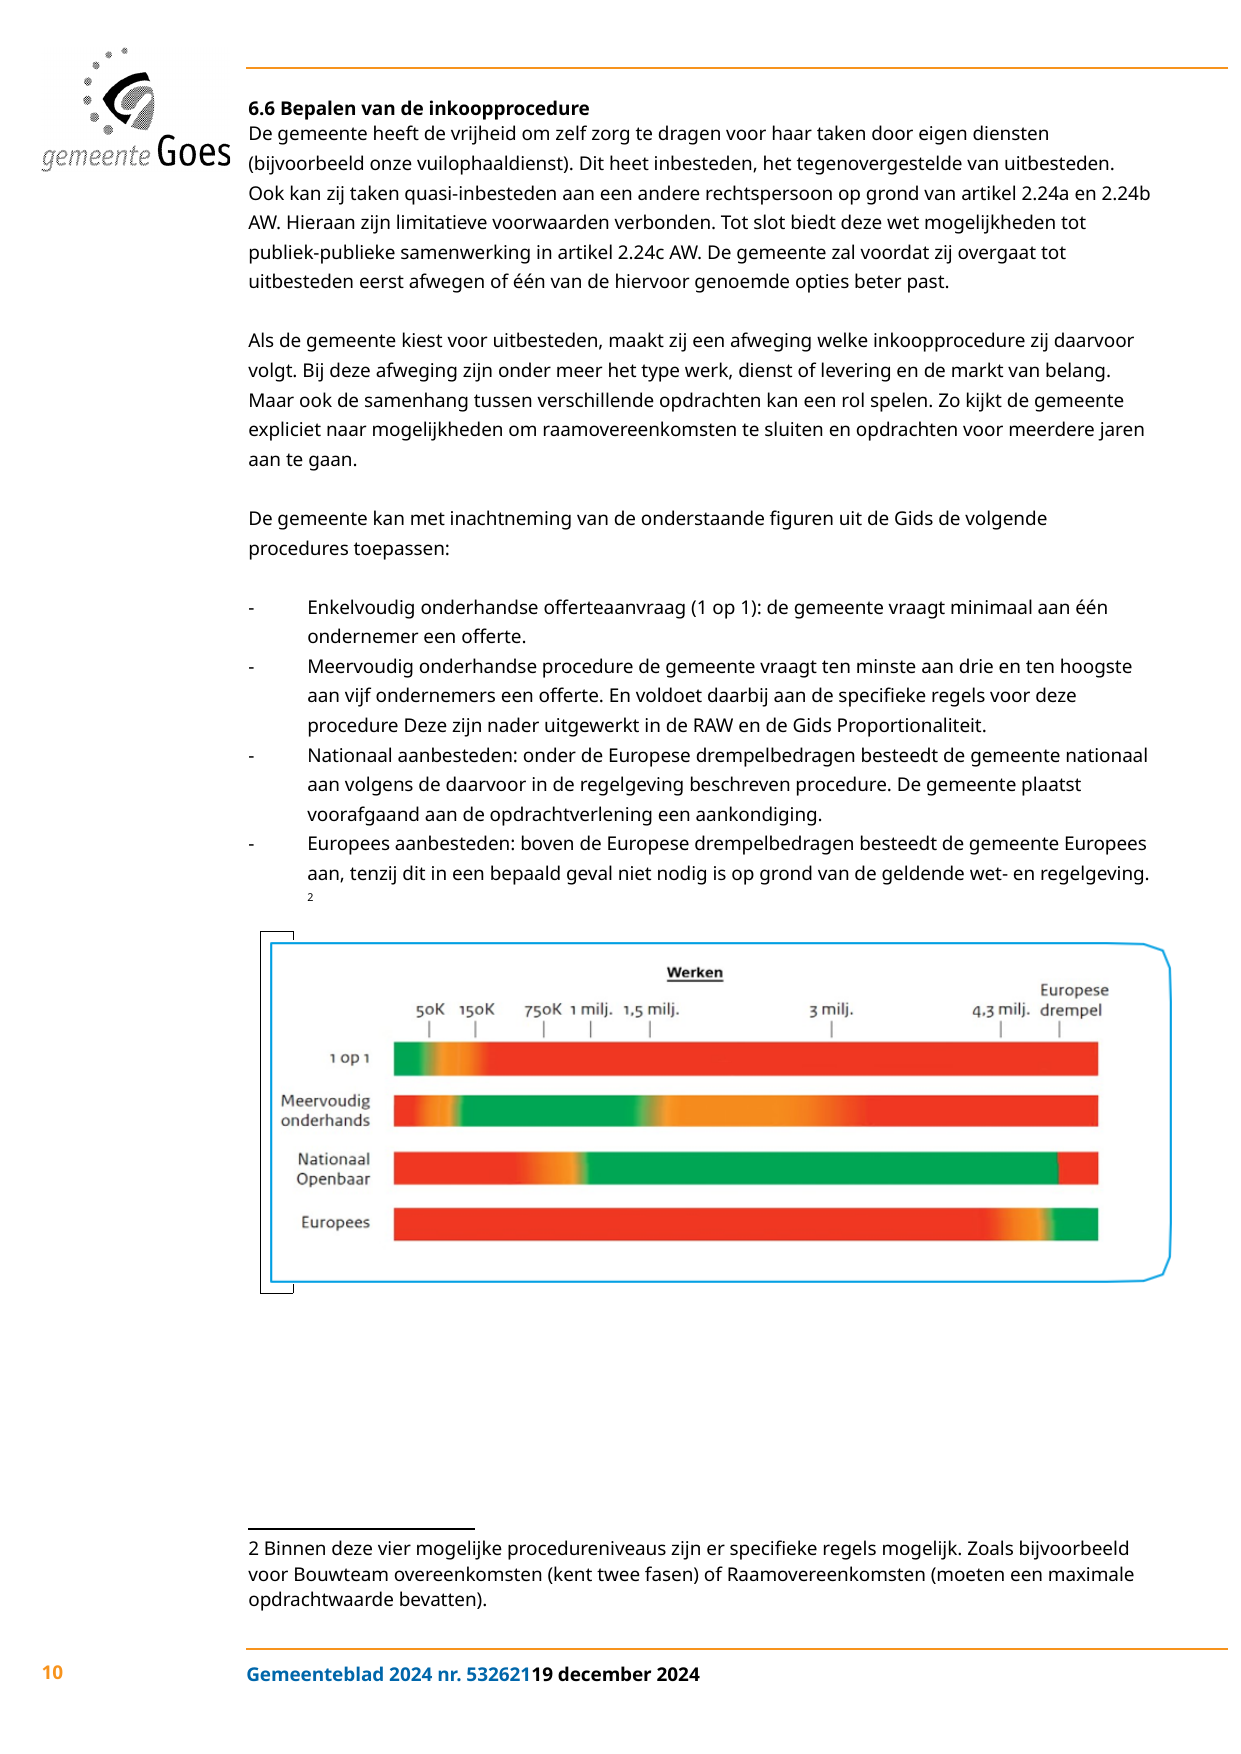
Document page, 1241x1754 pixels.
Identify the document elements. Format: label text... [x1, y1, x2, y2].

text De gemeente kan met inachtneming van de onderstaande figuren uit de Gids de volgende procedures toepassen: [248, 505, 1152, 560]
list Enkelvoudig onderhandse offerteaanvraag (1 op 1): de gemeente vraagt minimaal aan één ondernemer een offerte. [248, 594, 1152, 649]
picture [41, 47, 231, 172]
list Meervoudig onderhandse procedure de gemeente vraagt ten minste aan drie en ten hoogste aan vijf ondernemers een offerte. En voldoet daarbij aan de specifieke regels voor deze procedure Deze zijn nader uitgewerkt in de RAW en de Gids Proportionaliteit. [248, 653, 1152, 738]
picture [268, 940, 1173, 1284]
text Als de gemeente kiest voor uitbesteden, maakt zij een afweging welke inkoopprocedure zij daarvoor volgt. Bij deze afweging zijn onder meer het type werk, dienst of levering en de markt van belang. Maar ook de samenhang tussen verschillende opdrachten kan een rol spelen. Zo kijkt de gemeente expliciet naar mogelijkheden om raamovereenkomsten te sluiten en opdrachten voor meerdere jaren aan te gaan. [248, 328, 1152, 472]
text 6.6 Bepalen van de inkoopprocedure [248, 95, 1152, 121]
list Binnen deze vier mogelijke procedureniveaus zijn er specifieke regels mogelijk. Zoals bijvoorbeeld voor Bouwteam overeenkomsten (kent twee fasen) of Raamovereenkomsten (moeten een maximale opdrachtwaarde bevatten). [248, 1535, 1152, 1612]
list Nationaal aanbesteden: onder de Europese drempelbedragen besteedt de gemeente nationaal aan volgens de daarvoor in de regelgeving beschreven procedure. De gemeente plaatst voorafgaand aan de opdrachtverlening een aankondiging. [248, 742, 1152, 827]
text De gemeente heeft de vrijheid om zelf zorg te dragen voor haar taken door eigen diensten (bijvoorbeeld onze vuilophaaldienst). Dit heet inbesteden, het tegenovergestelde van uitbesteden. Ook kan zij taken quasi-inbesteden aan een andere rechtspersoon op grond van artikel 2.24a en 2.24b AW. Hieraan zijn limitatieve voorwaarden verbonden. Tot slot biedt deze wet mogelijkheden tot publiek-publieke samenwerking in artikel 2.24c AW. De gemeente zal voordat zij overgaat tot uitbesteden eerst afwegen of één van de hiervoor genoemde opties beter past. [248, 121, 1152, 294]
list Europees aanbesteden: boven de Europese drempelbedragen besteedt de gemeente Europees aan, tenzij dit in een bepaald geval niet nodig is op grond van de geldende wet- en regelgeving. [248, 831, 1152, 915]
